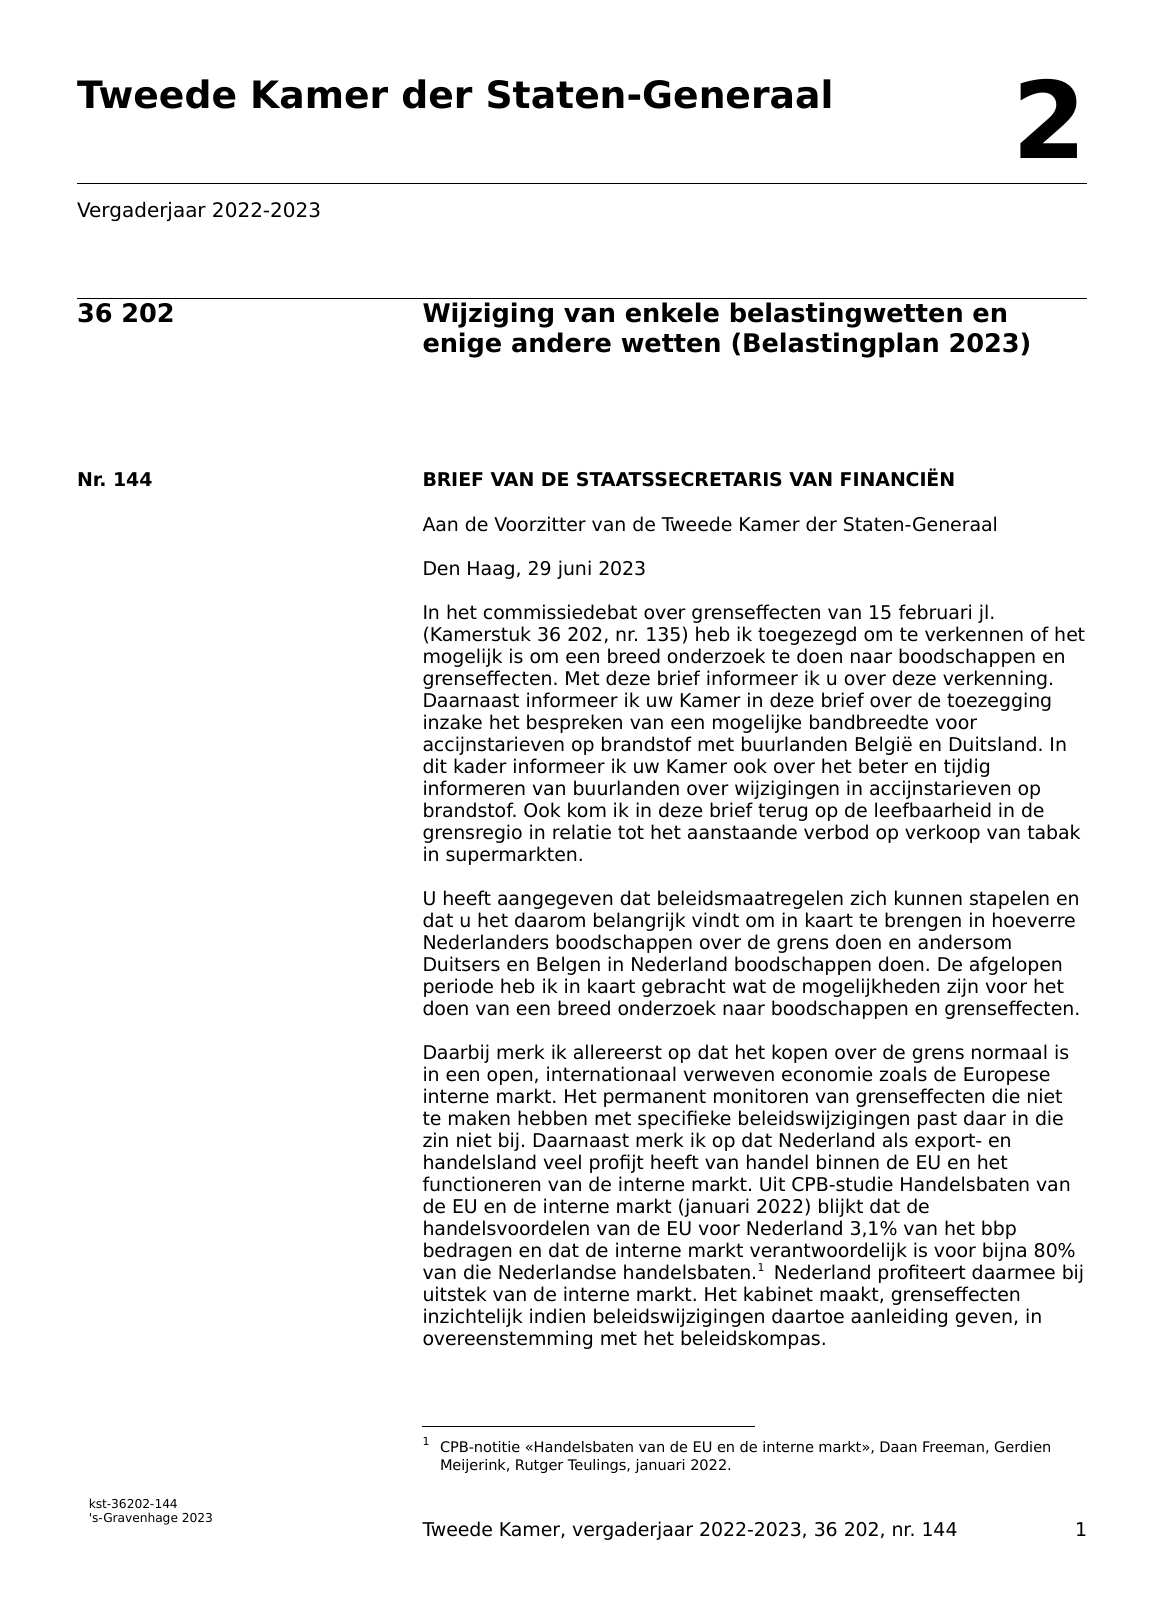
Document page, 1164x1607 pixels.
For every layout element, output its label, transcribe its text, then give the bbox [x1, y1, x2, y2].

text U heeft aangegeven dat beleidsmaatregelen zich kunnen stapelen en dat u het daarom belangrijk vindt om in kaart te brengen in hoeverre Nederlanders boodschappen over de grens doen en andersom Duitsers en Belgen in Nederland boodschappen doen. De afgelopen periode heb ik in kaart gebracht wat de mogelijkheden zijn voor het doen van een breed onderzoek naar boodschappen en grenseffecten. [422, 888, 1087, 1020]
text 's-Gravenhage 2023 [88, 1511, 323, 1525]
text In het commissiedebat over grenseffecten van 15 februari jl. (Kamerstuk 36 202, nr. 135) heb ik toegezegd om te verkennen of het mogelijk is om een breed onderzoek te doen naar boodschappen en grenseffecten. Met deze brief informeer ik u over deze verkenning. Daarnaast informeer ik uw Kamer in deze brief over de toezegging inzake het bespreken van een mogelijke bandbreedte voor accijnstarieven op brandstof met buurlanden België en Duitsland. In dit kader informeer ik uw Kamer ook over het beter en tijdig informeren van buurlanden over wijzigingen in accijnstarieven op brandstof. Ook kom ik in deze brief terug op de leefbaarheid in de grensregio in relatie tot het aanstaande verbod op verkoop van tabak in supermarkten. [422, 602, 1087, 866]
table_header 2 [886, 59, 1087, 183]
subtitle 36 202 Wijziging van enkele belastingwetten en enige andere wetten (Belastingplan 2023) [77, 299, 1087, 358]
text Daarbij merk ik allereerst op dat het kopen over de grens normaal is in een open, internationaal verweven economie zoals de Europese interne markt. Het permanent monitoren van grenseffecten die niet te maken hebben met specifieke beleidswijzigingen past daar in die zin niet bij. Daarnaast merk ik op dat Nederland als export- en handelsland veel profijt heeft van handel binnen de EU en het functioneren van de interne markt. Uit CPB-studie Handelsbaten van de EU en de interne markt (januari 2022) blijkt dat de handelsvoordelen van de EU voor Nederland 3,1% van het bbp bedragen en dat de interne markt verantwoordelijk is voor bijna 80% van die Nederlandse handelsbaten. Nederland profiteert daarmee bij uitstek van de interne markt. Het kabinet maakt, grenseffecten inzichtelijk indien beleidswijzigingen daartoe aanleiding geven, in overeenstemming met het beleidskompas. [422, 1042, 1087, 1349]
text Aan de Voorzitter van de Tweede Kamer der Staten-Generaal [422, 513, 1087, 536]
subtitle Nr. 144 BRIEF VAN DE STAATSSECRETARIS VAN FINANCIËN [77, 469, 1087, 491]
text kst-36202-144 [88, 1497, 323, 1511]
table_header Tweede Kamer der Staten-Generaal [77, 59, 886, 183]
text Den Haag, 29 juni 2023 [422, 558, 1087, 580]
text CPB-notitie «Handelsbaten van de EU en de interne markt», Daan Freeman, Gerdien Meijerink, Rutger Teulings, januari 2022. [422, 1435, 1087, 1474]
table_cell Vergaderjaar 2022-2023 [77, 184, 1087, 298]
